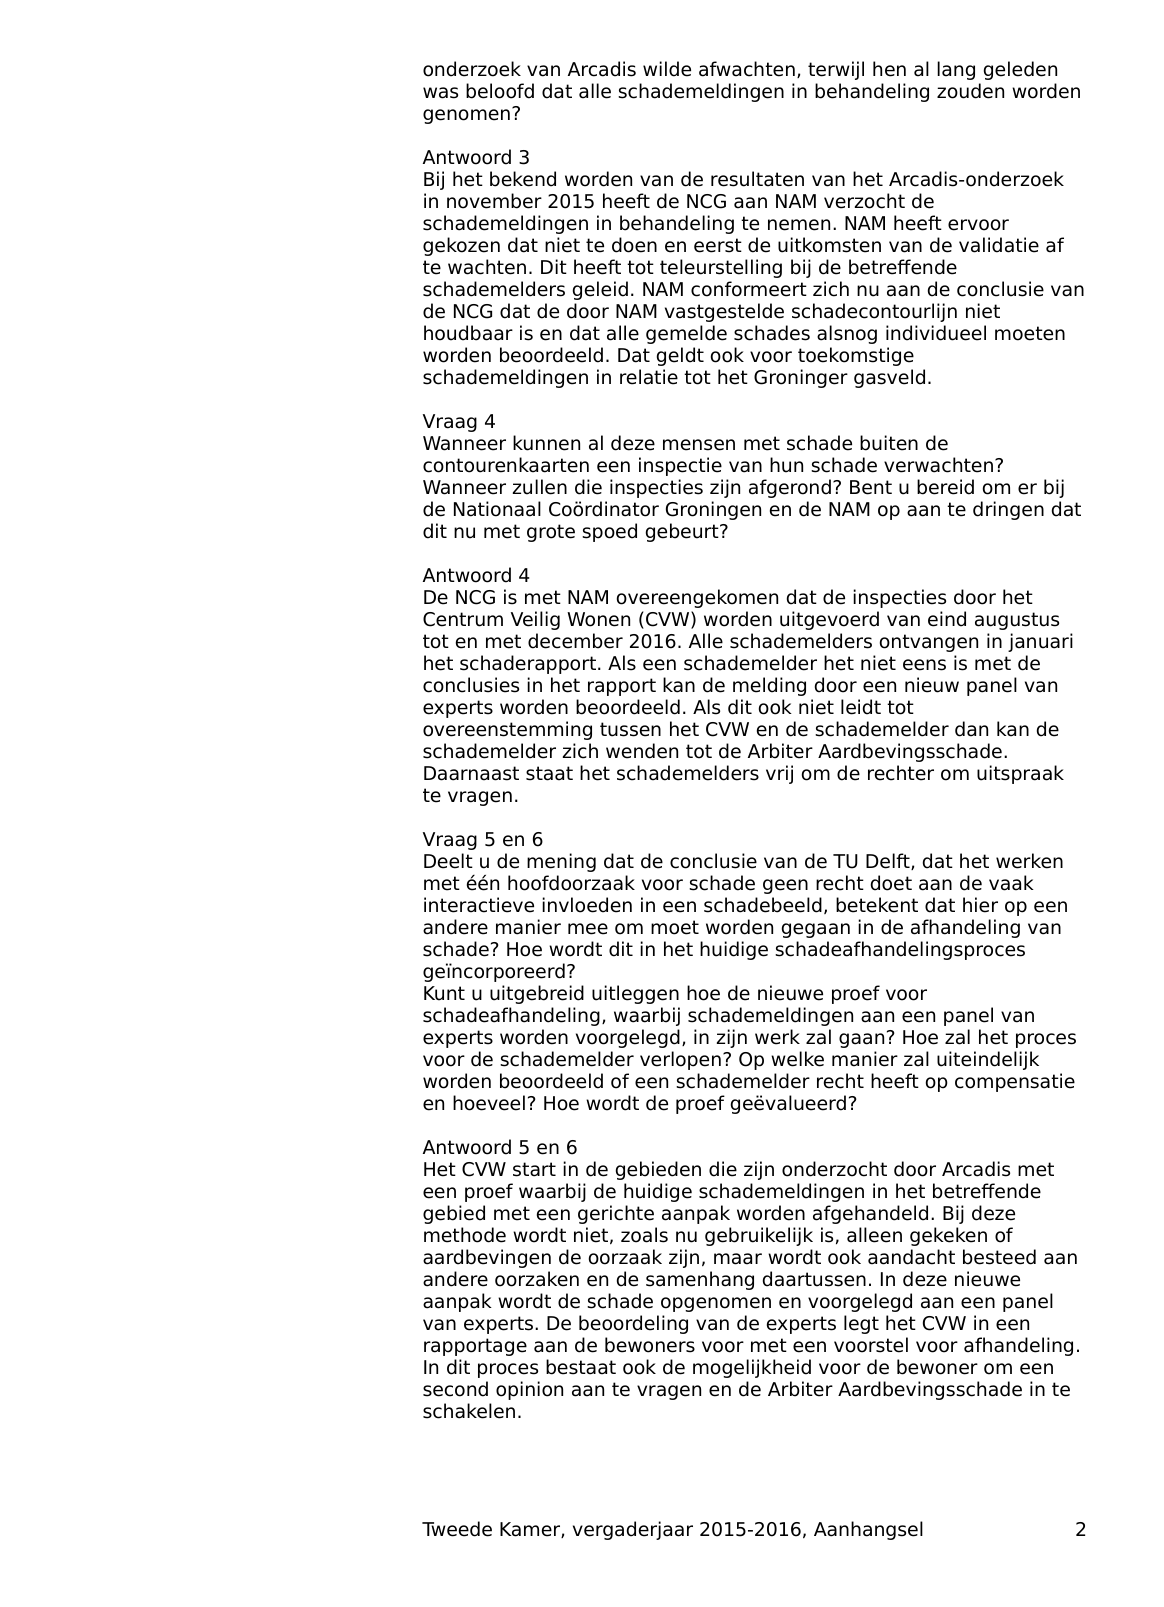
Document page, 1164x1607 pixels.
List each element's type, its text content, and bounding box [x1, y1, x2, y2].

text Wanneer kunnen al deze mensen met schade buiten de contourenkaarten een inspectie van hun schade verwachten? Wanneer zullen die inspecties zijn afgerond? Bent u bereid om er bij de Nationaal Coördinator Groningen en de NAM op aan te dringen dat dit nu met grote spoed gebeurt? [422, 433, 1087, 543]
text Kunt u uitgebreid uitleggen hoe de nieuwe proef voor schadeafhandeling, waarbij schademeldingen aan een panel van experts worden voorgelegd, in zijn werk zal gaan? Hoe zal het proces voor de schademelder verlopen? Op welke manier zal uiteindelijk worden beoordeeld of een schademelder recht heeft op compensatie en hoeveel? Hoe wordt de proef geëvalueerd? [422, 983, 1087, 1115]
text onderzoek van Arcadis wilde afwachten, terwijl hen al lang geleden was beloofd dat alle schademeldingen in behandeling zouden worden genomen? [422, 59, 1087, 125]
text Het CVW start in de gebieden die zijn onderzocht door Arcadis met een proef waarbij de huidige schademeldingen in het betreffende gebied met een gerichte aanpak worden afgehandeld. Bij deze methode wordt niet, zoals nu gebruikelijk is, alleen gekeken of aardbevingen de oorzaak zijn, maar wordt ook aandacht besteed aan andere oorzaken en de samenhang daartussen. In deze nieuwe aanpak wordt de schade opgenomen en voorgelegd aan een panel van experts. De beoordeling van de experts legt het CVW in een rapportage aan de bewoners voor met een voorstel voor afhandeling. In dit proces bestaat ook de mogelijkheid voor de bewoner om een second opinion aan te vragen en de Arbiter Aardbevingsschade in te schakelen. [422, 1159, 1087, 1423]
text Antwoord 3 [422, 147, 1087, 169]
text Antwoord 4 [422, 565, 1087, 587]
text Vraag 4 [422, 411, 1087, 433]
text Antwoord 5 en 6 [422, 1137, 1087, 1159]
text Vraag 5 en 6 [422, 829, 1087, 851]
text Deelt u de mening dat de conclusie van de TU Delft, dat het werken met één hoofdoorzaak voor schade geen recht doet aan de vaak interactieve invloeden in een schadebeeld, betekent dat hier op een andere manier mee om moet worden gegaan in de afhandeling van schade? Hoe wordt dit in het huidige schadeafhandelingsproces geïncorporeerd? [422, 851, 1087, 983]
text Bij het bekend worden van de resultaten van het Arcadis-onderzoek in november 2015 heeft de NCG aan NAM verzocht de schademeldingen in behandeling te nemen. NAM heeft ervoor gekozen dat niet te doen en eerst de uitkomsten van de validatie af te wachten. Dit heeft tot teleurstelling bij de betreffende schademelders geleid. NAM conformeert zich nu aan de conclusie van de NCG dat de door NAM vastgestelde schadecontourlijn niet houdbaar is en dat alle gemelde schades alsnog individueel moeten worden beoordeeld. Dat geldt ook voor toekomstige schademeldingen in relatie tot het Groninger gasveld. [422, 169, 1087, 389]
text De NCG is met NAM overeengekomen dat de inspecties door het Centrum Veilig Wonen (CVW) worden uitgevoerd van eind augustus tot en met december 2016. Alle schademelders ontvangen in januari het schaderapport. Als een schademelder het niet eens is met de conclusies in het rapport kan de melding door een nieuw panel van experts worden beoordeeld. Als dit ook niet leidt tot overeenstemming tussen het CVW en de schademelder dan kan de schademelder zich wenden tot de Arbiter Aardbevingsschade. Daarnaast staat het schademelders vrij om de rechter om uitspraak te vragen. [422, 587, 1087, 807]
